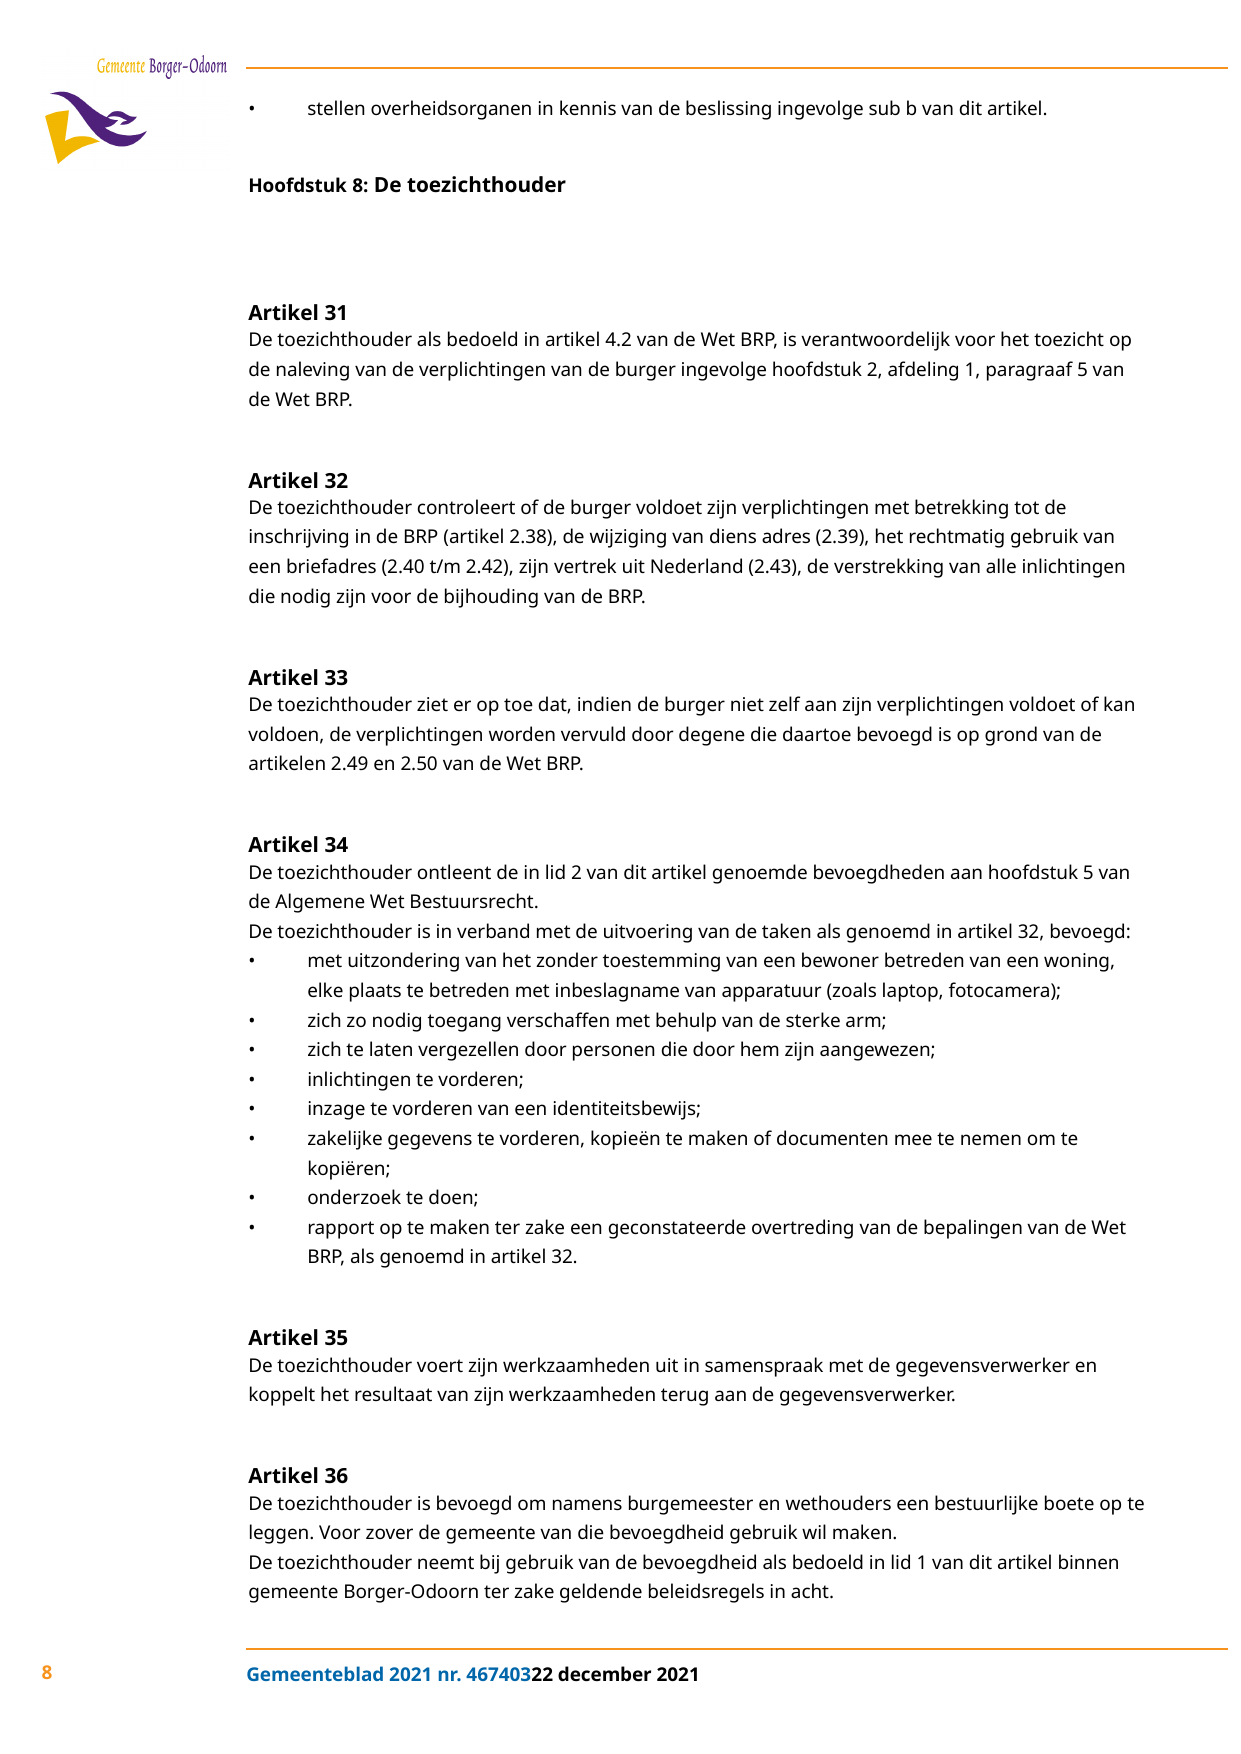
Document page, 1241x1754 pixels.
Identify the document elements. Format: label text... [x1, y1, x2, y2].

text De toezichthouder ontleent de in lid 2 van dit artikel genoemde bevoegdheden aan hoofdstuk 5 van de Algemene Wet Bestuursrecht. [248, 859, 1152, 914]
picture [41, 47, 231, 172]
text De toezichthouder is bevoegd om namens burgemeester en wethouders een bestuurlijke boete op te leggen. Voor zover de gemeente van die bevoegdheid gebruik wil maken. [248, 1490, 1152, 1545]
text Hoofdstuk 8: De toezichthouder [248, 170, 1152, 198]
list zakelijke gegevens te vorderen, kopieën te maken of documenten mee te nemen om te kopiëren; [248, 1125, 1152, 1181]
text De toezichthouder is in verband met de uitvoering van de taken als genoemd in artikel 32, bevoegd: [248, 918, 1152, 944]
text Artikel 33 [248, 663, 1152, 691]
list met uitzondering van het zonder toestemming van een bewoner betreden van een woning, elke plaats te betreden met inbeslagname van apparatuur (zoals laptop, fotocamera); [248, 948, 1152, 1003]
text De toezichthouder controleert of de burger voldoet zijn verplichtingen met betrekking tot de inschrijving in de BRP (artikel 2.38), de wijziging van diens adres (2.39), het rechtmatig gebruik van een briefadres (2.40 t/m 2.42), zijn vertrek uit Nederland (2.43), de verstrekking van alle inlichtingen die nodig zijn voor de bijhouding van de BRP. [248, 494, 1152, 609]
list onderzoek te doen; [248, 1184, 1152, 1210]
list stellen overheidsorganen in kennis van de beslissing ingevolge sub b van dit artikel. [248, 95, 1152, 121]
text Artikel 35 [248, 1323, 1152, 1352]
text Artikel 32 [248, 466, 1152, 494]
text De toezichthouder ziet er op toe dat, indien de burger niet zelf aan zijn verplichtingen voldoet of kan voldoen, de verplichtingen worden vervuld door degene die daartoe bevoegd is op grond van de artikelen 2.49 en 2.50 van de Wet BRP. [248, 691, 1152, 776]
list zich zo nodig toegang verschaffen met behulp van de sterke arm; [248, 1007, 1152, 1033]
list inlichtingen te vorderen; [248, 1066, 1152, 1092]
text De toezichthouder als bedoeld in artikel 4.2 van de Wet BRP, is verantwoordelijk voor het toezicht op de naleving van de verplichtingen van de burger ingevolge hoofdstuk 2, afdeling 1, paragraaf 5 van de Wet BRP. [248, 327, 1152, 411]
list rapport op te maken ter zake een geconstateerde overtreding van de bepalingen van de Wet BRP, als genoemd in artikel 32. [248, 1214, 1152, 1269]
list inzage te vorderen van een identiteitsbewijs; [248, 1096, 1152, 1121]
text Artikel 31 [248, 298, 1152, 327]
list zich te laten vergezellen door personen die door hem zijn aangewezen; [248, 1036, 1152, 1062]
text Artikel 36 [248, 1462, 1152, 1490]
text Artikel 34 [248, 831, 1152, 859]
text De toezichthouder voert zijn werkzaamheden uit in samenspraak met de gegevensverwerker en koppelt het resultaat van zijn werkzaamheden terug aan de gegevensverwerker. [248, 1352, 1152, 1407]
text De toezichthouder neemt bij gebruik van de bevoegdheid als bedoeld in lid 1 van dit artikel binnen gemeente Borger-Odoorn ter zake geldende beleidsregels in acht. [248, 1549, 1152, 1604]
